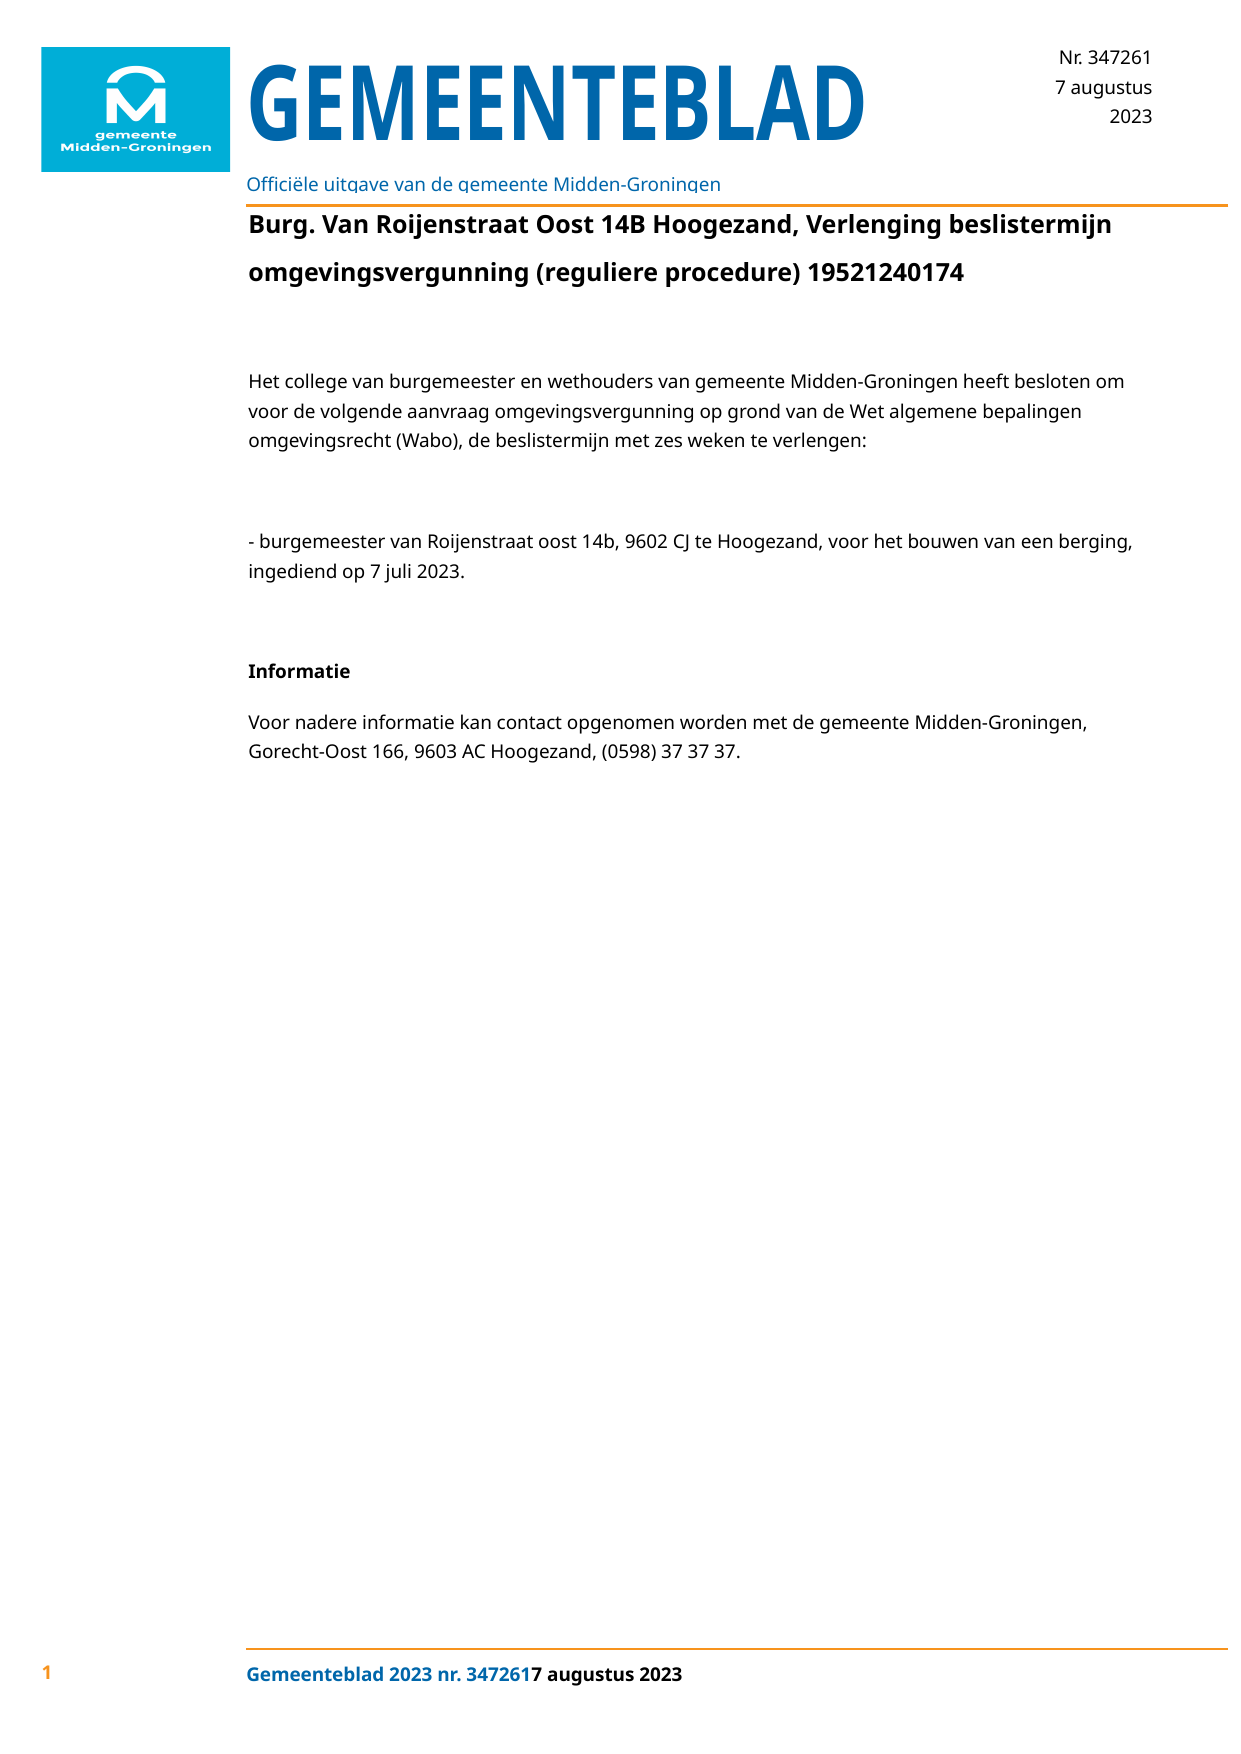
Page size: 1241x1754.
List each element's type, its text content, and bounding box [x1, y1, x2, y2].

text Het college van burgemeester en wethouders van gemeente Midden-Groningen heeft besloten om voor de volgende aanvraag omgevingsvergunning op grond van de Wet algemene bepalingen omgevingsrecht (Wabo), de beslistermijn met zes weken te verlengen: [248, 368, 1152, 453]
text Informatie [248, 659, 1152, 684]
picture [184, 146, 190, 153]
text Burg. Van Roijenstraat Oost 14B Hoogezand, Verlenging beslistermijn omgevingsvergunning (reguliere procedure) 19521240174 [248, 207, 1152, 288]
text - burgemeester van Roijenstraat oost 14b, 9602 CJ te Hoogezand, voor het bouwen van een berging, ingediend op 7 juli 2023. [248, 528, 1152, 584]
picture [108, 66, 164, 82]
picture [107, 89, 165, 122]
text Voor nadere informatie kan contact opgenomen worden met de gemeente Midden-Groningen, Gorecht-Oost 166, 9603 AC Hoogezand, (0598) 37 37 37. [248, 709, 1152, 764]
